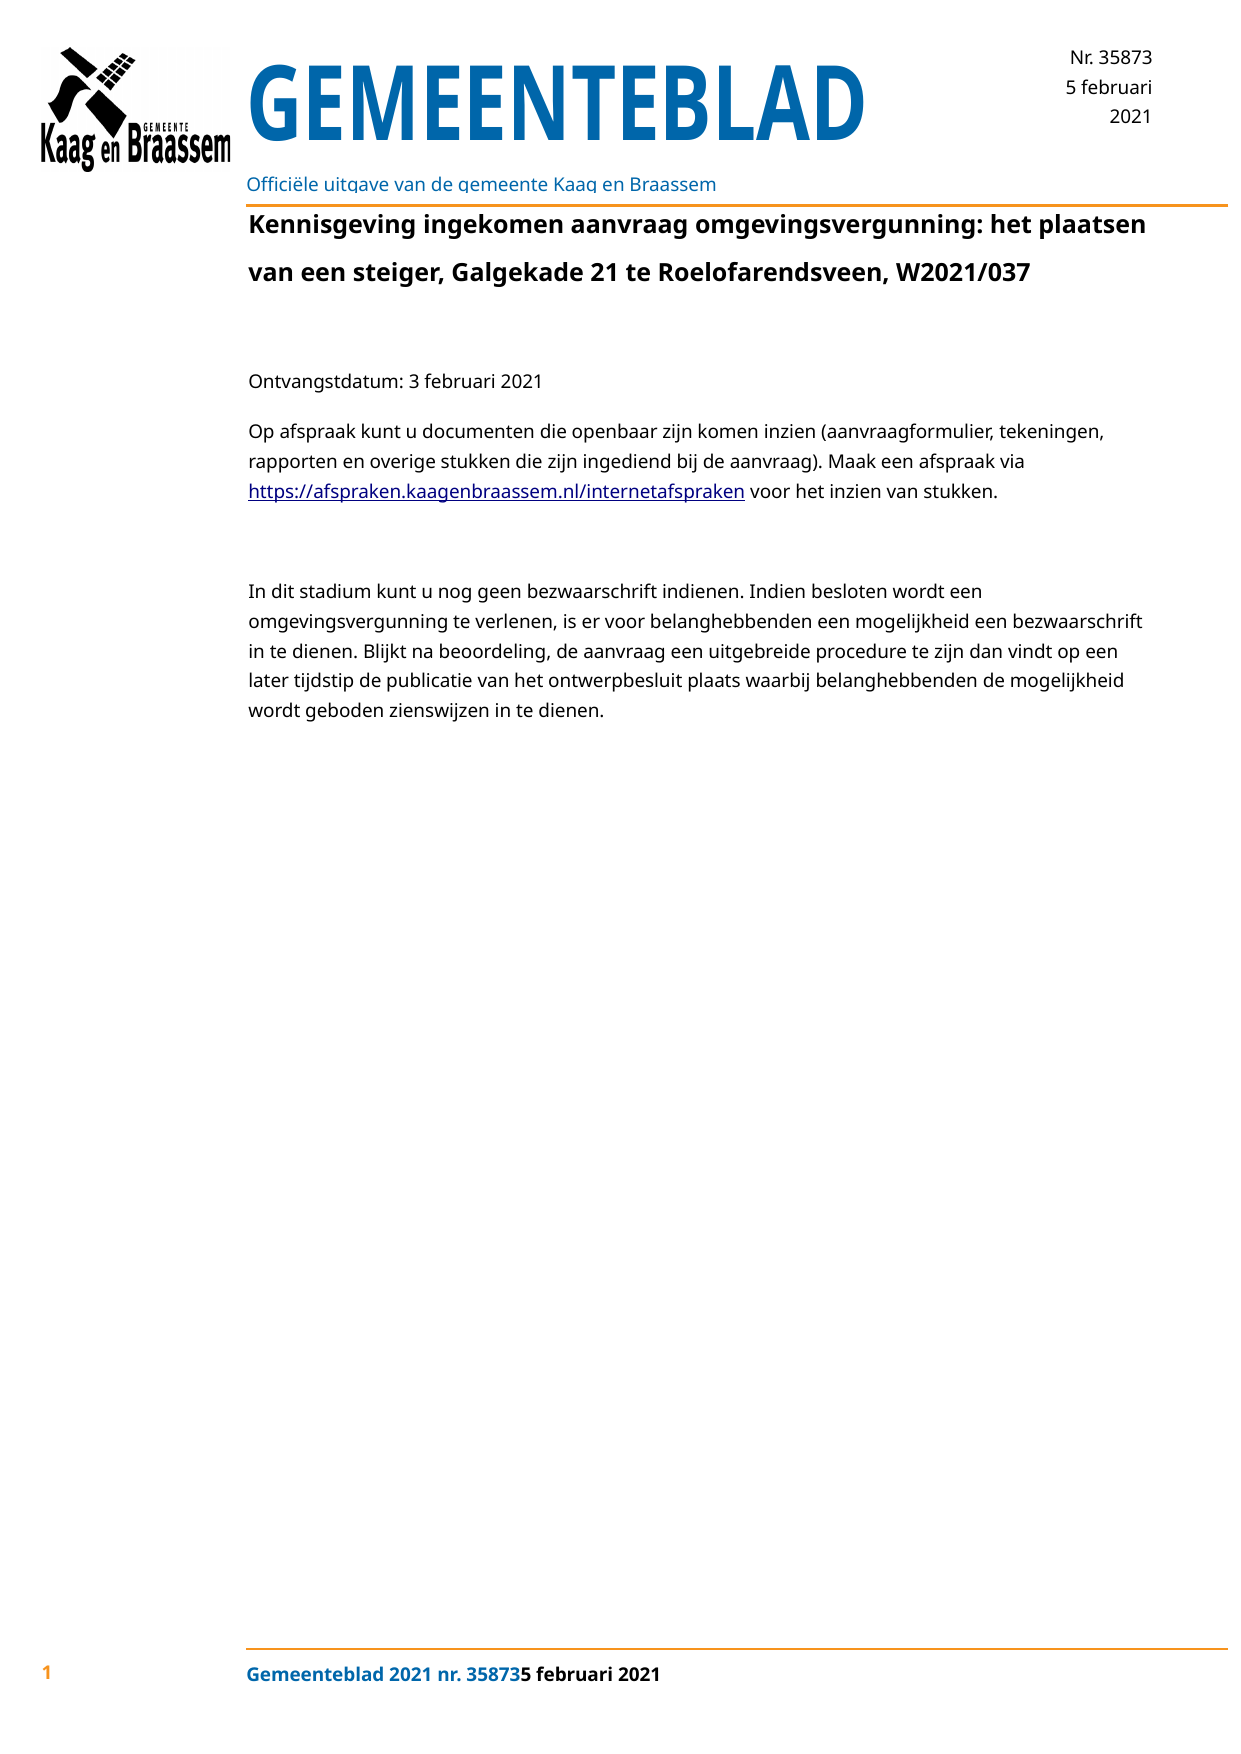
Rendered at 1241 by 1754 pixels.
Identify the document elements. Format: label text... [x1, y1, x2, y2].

text In dit stadium kunt u nog geen bezwaarschrift indienen. Indien besloten wordt een omgevingsvergunning te verlenen, is er voor belanghebbenden een mogelijkheid een bezwaarschrift in te dienen. Blijkt na beoordeling, de aanvraag een uitgebreide procedure te zijn dan vindt op een later tijdstip de publicatie van het ontwerpbesluit plaats waarbij belanghebbenden de mogelijkheid wordt geboden zienswijzen in te dienen. [248, 579, 1152, 723]
text Ontvangstdatum: 3 februari 2021 [248, 368, 1152, 394]
text Op afspraak kunt u documenten die openbaar zijn komen inzien (aanvraagformulier, tekeningen, rapporten en overige stukken die zijn ingediend bij de aanvraag). Maak een afspraak via https://afspraken.kaagenbraassem.nl/internetafspraken voor het inzien van stukken. [248, 419, 1152, 504]
text Kennisgeving ingekomen aanvraag omgevingsvergunning: het plaatsen van een steiger, Galgekade 21 te Roelofarendsveen, W2021/037 [248, 207, 1152, 288]
picture [41, 47, 231, 172]
